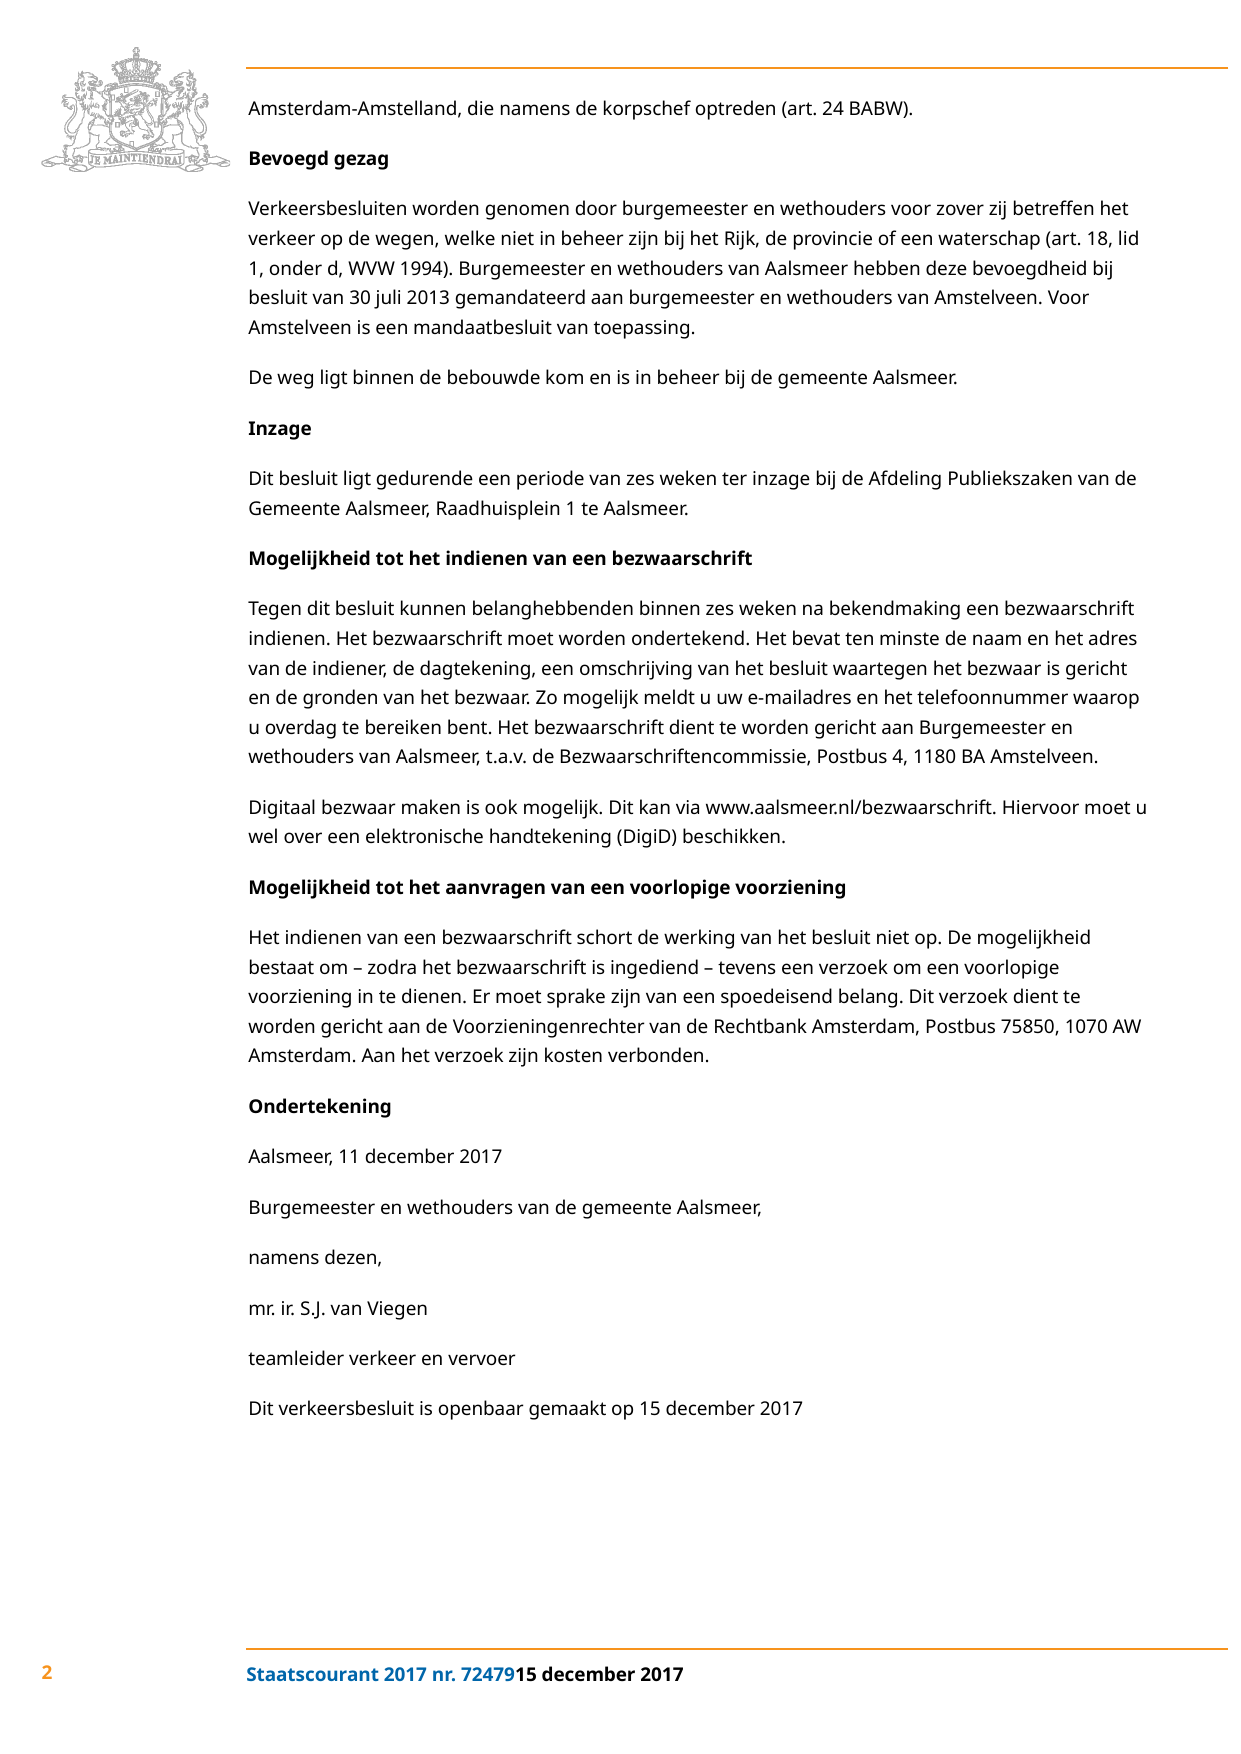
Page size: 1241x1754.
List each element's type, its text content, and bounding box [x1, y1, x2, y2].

picture [41, 47, 231, 172]
text De weg ligt binnen de bebouwde kom en is in beheer bij de gemeente Aalsmeer. [248, 364, 1152, 390]
text Aalsmeer, 11 december 2017 [248, 1143, 1152, 1169]
text Verkeersbesluiten worden genomen door burgemeester en wethouders voor zover zij betreffen het verkeer op de wegen, welke niet in beheer zijn bij het Rijk, de provincie of een waterschap (art. 18, lid 1, onder d, WVW 1994). Burgemeester en wethouders van Aalsmeer hebben deze bevoegdheid bij besluit van 30 juli 2013 gemandateerd aan burgemeester en wethouders van Amstelveen. Voor Amstelveen is een mandaatbesluit van toepassing. [248, 196, 1152, 340]
text Inzage [248, 415, 1152, 441]
text Mogelijkheid tot het aanvragen van een voorlopige voorziening [248, 874, 1152, 900]
text Het indienen van een bezwaarschrift schort de werking van het besluit niet op. De mogelijkheid bestaat om – zodra het bezwaarschrift is ingediend – tevens een verzoek om een voorlopige voorziening in te dienen. Er moet sprake zijn van een spoedeisend belang. Dit verzoek dient te worden gericht aan de Voorzieningenrechter van de Rechtbank Amsterdam, Postbus 75850, 1070 AW Amsterdam. Aan het verzoek zijn kosten verbonden. [248, 924, 1152, 1068]
text Burgemeester en wethouders van de gemeente Aalsmeer, [248, 1194, 1152, 1220]
text Digitaal bezwaar maken is ook mogelijk. Dit kan via www.aalsmeer.nl/bezwaarschrift. Hiervoor moet u wel over een elektronische handtekening (DigiD) beschikken. [248, 794, 1152, 849]
text Dit verkeersbesluit is openbaar gemaakt op 15 december 2017 [248, 1396, 1152, 1421]
text mr. ir. S.J. van Viegen [248, 1295, 1152, 1321]
text Mogelijkheid tot het indienen van een bezwaarschrift [248, 545, 1152, 571]
text Tegen dit besluit kunnen belanghebbenden binnen zes weken na bekendmaking een bezwaarschrift indienen. Het bezwaarschrift moet worden ondertekend. Het bevat ten minste de naam en het adres van de indiener, de dagtekening, een omschrijving van het besluit waartegen het bezwaar is gericht en de gronden van het bezwaar. Zo mogelijk meldt u uw e-mailadres en het telefoonnummer waarop u overdag te bereiken bent. Het bezwaarschrift dient te worden gericht aan Burgemeester en wethouders van Aalsmeer, t.a.v. de Bezwaarschriftencommissie, Postbus 4, 1180 BA Amstelveen. [248, 596, 1152, 769]
text Ondertekening [248, 1093, 1152, 1119]
text Bevoegd gezag [248, 145, 1152, 171]
text teamleider verkeer en vervoer [248, 1345, 1152, 1371]
text Amsterdam-Amstelland, die namens de korpschef optreden (art. 24 BABW). [248, 95, 1152, 121]
text Dit besluit ligt gedurende een periode van zes weken ter inzage bij de Afdeling Publiekszaken van de Gemeente Aalsmeer, Raadhuisplein 1 te Aalsmeer. [248, 465, 1152, 521]
text namens dezen, [248, 1244, 1152, 1270]
